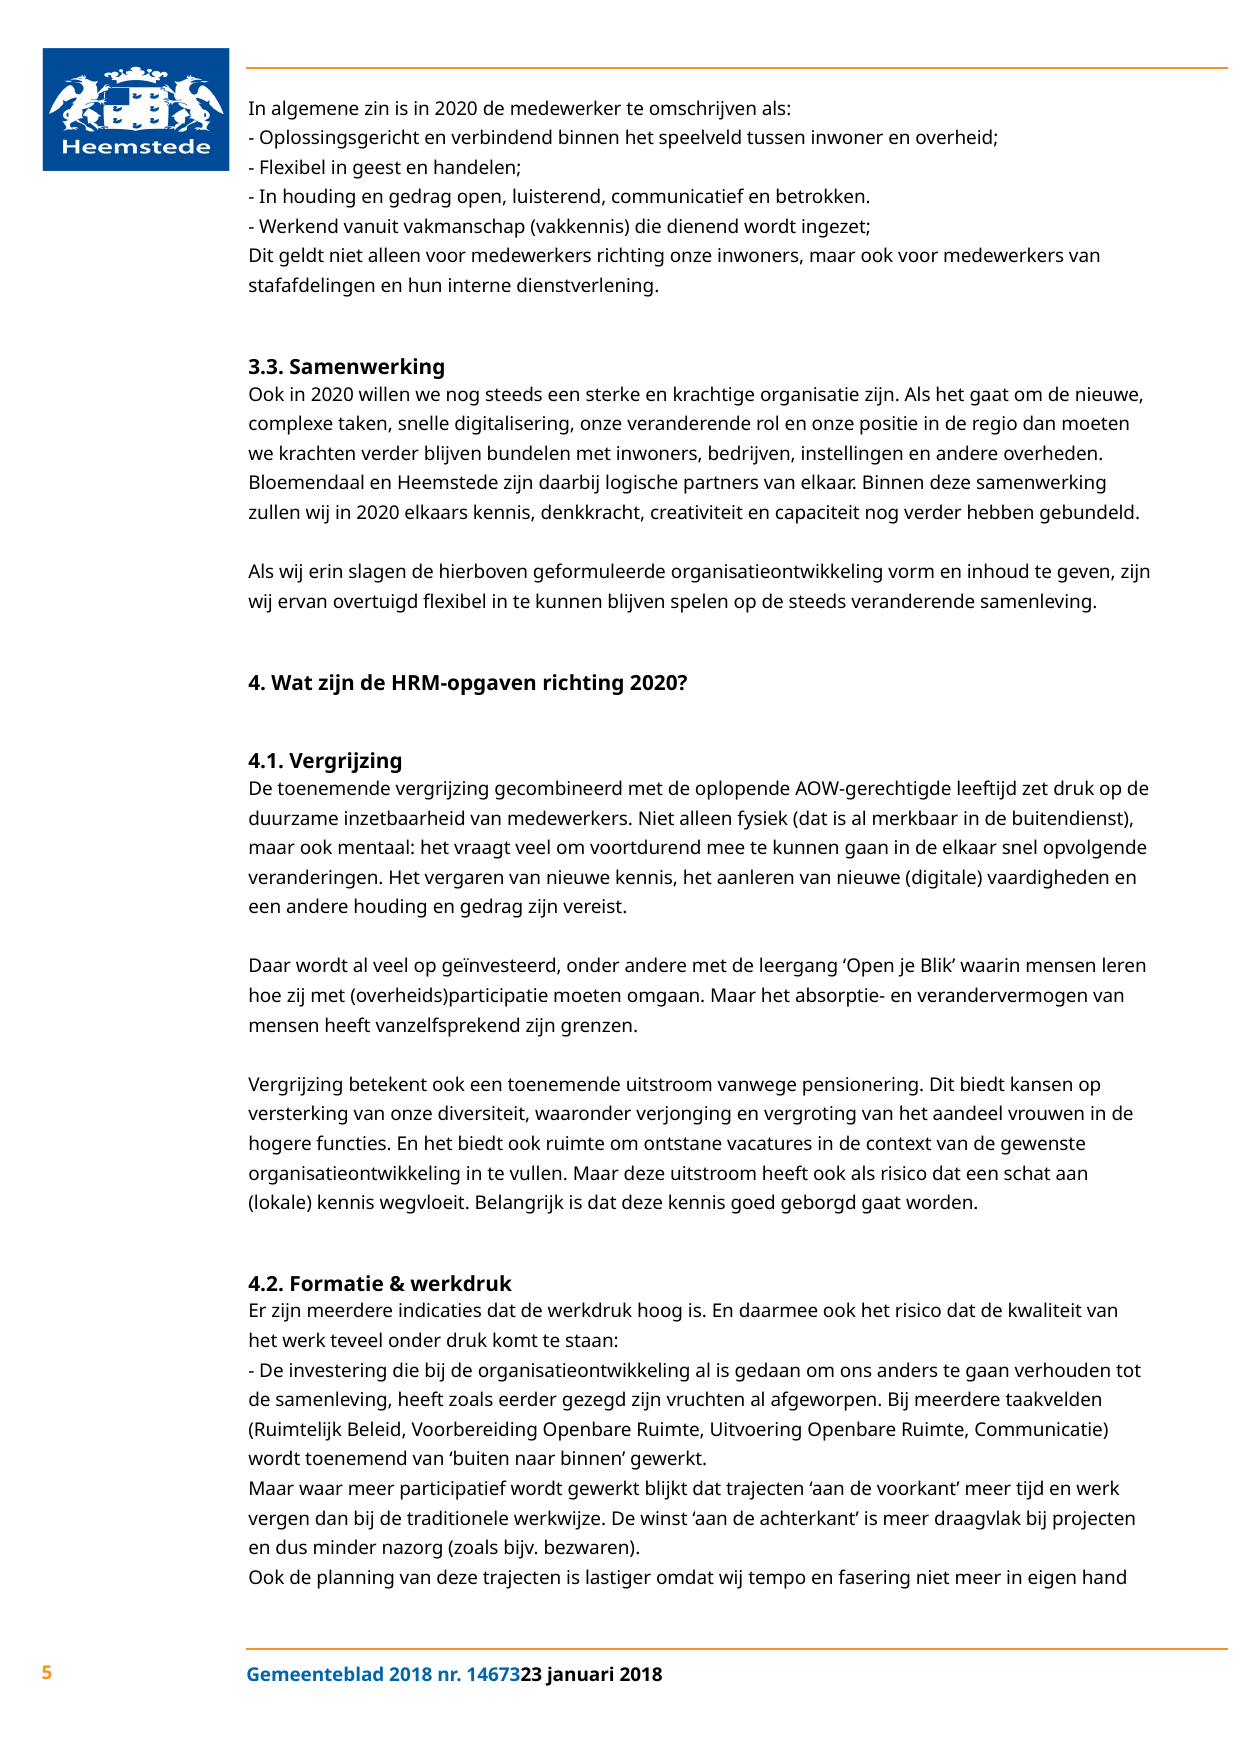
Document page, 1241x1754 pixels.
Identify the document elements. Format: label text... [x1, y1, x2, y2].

text 3.3. Samenwerking [248, 352, 1152, 381]
text 4.1. Vergrijzing [248, 747, 1152, 775]
text In algemene zin is in 2020 de medewerker te omschrijven als: [248, 95, 1152, 121]
text - De investering die bij de organisatieontwikkeling al is gedaan om ons anders te gaan verhouden tot de samenleving, heeft zoals eerder gezegd zijn vruchten al afgeworpen. Bij meerdere taakvelden (Ruimtelijk Beleid, Voorbereiding Openbare Ruimte, Uitvoering Openbare Ruimte, Communicatie) wordt toenemend van ‘buiten naar binnen’ gewerkt. [248, 1357, 1152, 1471]
text 4.2. Formatie & werkdruk [248, 1269, 1152, 1298]
text Daar wordt al veel op geïnvesteerd, onder andere met de leergang ‘Open je Blik’ waarin mensen leren hoe zij met (overheids)participatie moeten omgaan. Maar het absorptie- en verandervermogen van mensen heeft vanzelfsprekend zijn grenzen. [248, 953, 1152, 1037]
text Dit geldt niet alleen voor medewerkers richting onze inwoners, maar ook voor medewerkers van stafafdelingen en hun interne dienstverlening. [248, 243, 1152, 298]
text De toenemende vergrijzing gecombineerd met de oplopende AOW-gerechtigde leeftijd zet druk op de duurzame inzetbaarheid van medewerkers. Niet alleen fysiek (dat is al merkbaar in de buitendienst), maar ook mentaal: het vraagt veel om voortdurend mee te kunnen gaan in de elkaar snel opvolgende veranderingen. Het vergaren van nieuwe kennis, het aanleren van nieuwe (digitale) vaardigheden en een andere houding en gedrag zijn vereist. [248, 775, 1152, 919]
text Vergrijzing betekent ook een toenemende uitstroom vanwege pensionering. Dit biedt kansen op versterking van onze diversiteit, waaronder verjonging en vergroting van het aandeel vrouwen in de hogere functies. En het biedt ook ruimte om ontstane vacatures in de context van de gewenste organisatieontwikkeling in te vullen. Maar deze uitstroom heeft ook als risico dat een schat aan (lokale) kennis wegvloeit. Belangrijk is dat deze kennis goed geborgd gaat worden. [248, 1071, 1152, 1215]
text Ook in 2020 willen we nog steeds een sterke en krachtige organisatie zijn. Als het gaat om de nieuwe, complexe taken, snelle digitalisering, onze veranderende rol en onze positie in de regio dan moeten we krachten verder blijven bundelen met inwoners, bedrijven, instellingen en andere overheden. Bloemendaal en Heemstede zijn daarbij logische partners van elkaar. Binnen deze samenwerking zullen wij in 2020 elkaars kennis, denkkracht, creativiteit en capaciteit nog verder hebben gebundeld. [248, 381, 1152, 525]
text - Oplossingsgericht en verbindend binnen het speelveld tussen inwoner en overheid; [248, 124, 1152, 150]
text Maar waar meer participatief wordt gewerkt blijkt dat trajecten ‘aan de voorkant’ meer tijd en werk vergen dan bij de traditionele werkwijze. De winst ‘aan de achterkant’ is meer draagvlak bij projecten en dus minder nazorg (zoals bijv. bezwaren). [248, 1475, 1152, 1560]
text - Flexibel in geest en handelen; [248, 154, 1152, 180]
picture [41, 47, 231, 172]
text 4. Wat zijn de HRM-opgaven richting 2020? [248, 668, 1152, 696]
text - In houding en gedrag open, luisterend, communicatief en betrokken. [248, 183, 1152, 209]
text Ook de planning van deze trajecten is lastiger omdat wij tempo en fasering niet meer in eigen hand [248, 1564, 1152, 1590]
text Als wij erin slagen de hierboven geformuleerde organisatieontwikkeling vorm en inhoud te geven, zijn wij ervan overtuigd flexibel in te kunnen blijven spelen op de steeds veranderende samenleving. [248, 558, 1152, 613]
text Er zijn meerdere indicaties dat de werkdruk hoog is. En daarmee ook het risico dat de kwaliteit van het werk teveel onder druk komt te staan: [248, 1298, 1152, 1353]
text - Werkend vanuit vakmanschap (vakkennis) die dienend wordt ingezet; [248, 213, 1152, 239]
